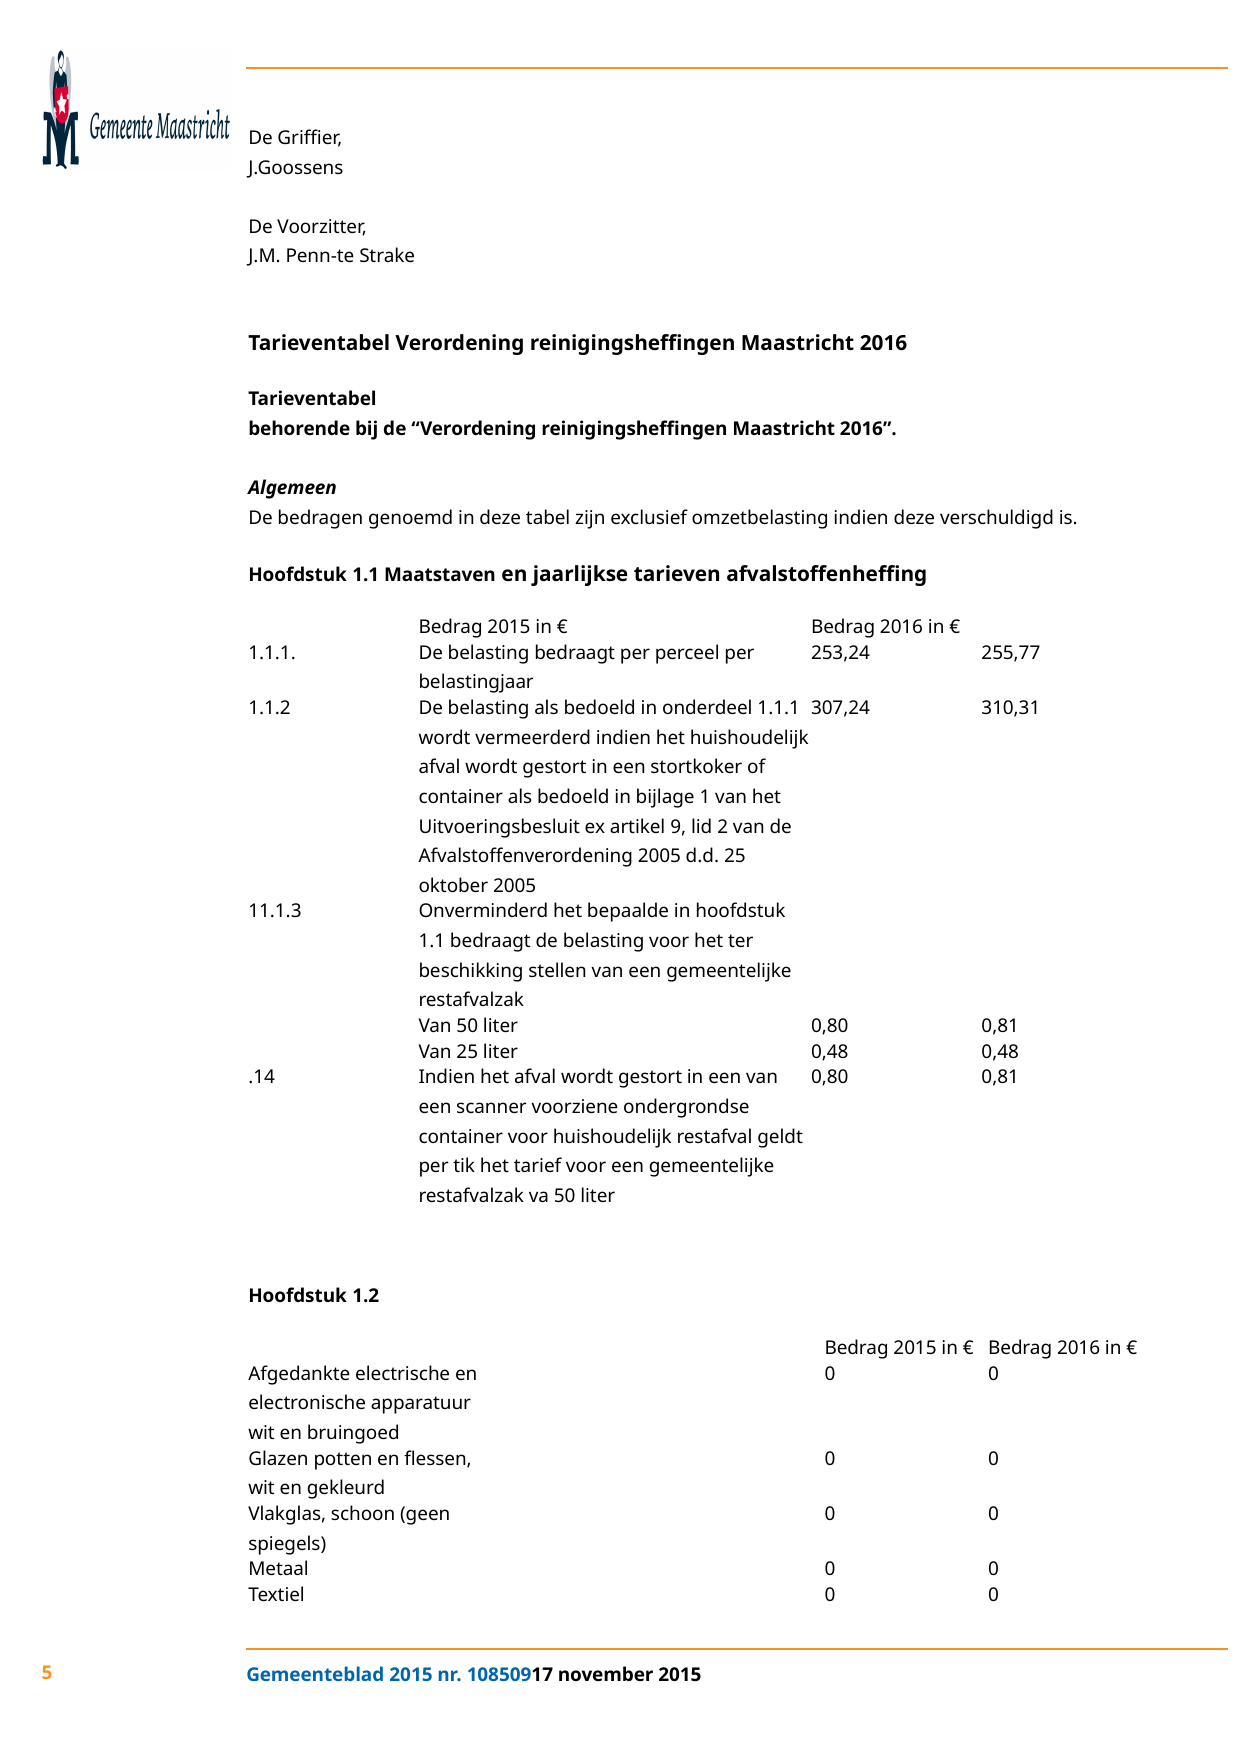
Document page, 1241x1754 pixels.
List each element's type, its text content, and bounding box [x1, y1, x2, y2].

table_header Bedrag 2015 in € [418, 614, 811, 639]
table_cell 11.1.3 [248, 898, 418, 1012]
table_cell [497, 1581, 661, 1607]
table_header Bedrag 2015 in € [824, 1334, 988, 1360]
table_header Bedrag 2016 in € [988, 1334, 1152, 1360]
table_cell Afgedankte electrische en electronische apparatuur wit en bruingoed [248, 1360, 497, 1445]
text Tarieventabel Verordening reinigingsheffingen Maastricht 2016 [248, 328, 1152, 356]
table_cell 0,48 [981, 1038, 1152, 1064]
table_header [661, 1334, 824, 1360]
table_cell 1.1.1. [248, 639, 418, 694]
table_cell [248, 1012, 418, 1038]
table_cell [497, 1360, 661, 1445]
text De bedragen genoemd in deze tabel zijn exclusief omzetbelasting indien deze verschuldigd is. [248, 504, 1152, 530]
table_cell 253,24 [811, 639, 981, 694]
table_cell [661, 1445, 824, 1500]
table_cell [981, 898, 1152, 1012]
table_cell [497, 1500, 661, 1555]
table_cell [497, 1555, 661, 1581]
table_cell [661, 1360, 824, 1445]
table_cell [661, 1555, 824, 1581]
table_cell 0 [824, 1500, 988, 1555]
text J.Goossens [248, 154, 1152, 180]
table_cell 310,31 [981, 695, 1152, 898]
table_cell Glazen potten en flessen, wit en gekleurd [248, 1445, 497, 1500]
table_cell 0 [988, 1500, 1152, 1555]
text Algemeen [248, 474, 1152, 500]
text Tarieventabel [248, 386, 1152, 411]
table_cell Van 25 liter [418, 1038, 811, 1064]
text De Voorzitter, [248, 213, 1152, 239]
table_header [497, 1334, 661, 1360]
table_cell [497, 1445, 661, 1500]
text Hoofdstuk 1.2 [248, 1280, 1152, 1308]
table_cell 0 [824, 1445, 988, 1500]
table_cell 0 [988, 1555, 1152, 1581]
text J.M. Penn-te Strake [248, 243, 1152, 268]
text Hoofdstuk 1.1 Maatstaven en jaarlijkse tarieven afvalstoffenheffing [248, 559, 1152, 588]
table_header Bedrag 2016 in € [811, 614, 981, 639]
text De Griffier, [248, 124, 1152, 150]
table_cell Vlakglas, schoon (geen spiegels) [248, 1500, 497, 1555]
table_header [248, 1334, 497, 1360]
table_cell 0,81 [981, 1012, 1152, 1038]
table_header [248, 614, 418, 639]
table_cell 0 [824, 1360, 988, 1445]
table_cell [661, 1500, 824, 1555]
table_cell 0 [824, 1581, 988, 1607]
table_cell 255,77 [981, 639, 1152, 694]
table_cell [248, 1038, 418, 1064]
table_cell 0,81 [981, 1064, 1152, 1208]
table_cell .14 [248, 1064, 418, 1208]
table_cell Van 50 liter [418, 1012, 811, 1038]
table_cell Indien het afval wordt gestort in een van een scanner voorziene ondergrondse container voor huishoudelijk restafval geldt per tik het tarief voor een gemeentelijke restafvalzak va 50 liter [418, 1064, 811, 1208]
table_cell Textiel [248, 1581, 497, 1607]
table_cell 0 [988, 1445, 1152, 1500]
table_cell [811, 898, 981, 1012]
table_cell 0,80 [811, 1012, 981, 1038]
table_cell Metaal [248, 1555, 497, 1581]
table_cell 0 [988, 1360, 1152, 1445]
table_cell De belasting als bedoeld in onderdeel 1.1.1 wordt vermeerderd indien het huishoudelijk afval wordt gestort in een stortkoker of container als bedoeld in bijlage 1 van het Uitvoeringsbesluit ex artikel 9, lid 2 van de Afvalstoffenverordening 2005 d.d. 25 oktober 2005 [418, 695, 811, 898]
table_cell De belasting bedraagt per perceel per belastingjaar [418, 639, 811, 694]
table_cell Onverminderd het bepaalde in hoofdstuk 1.1 bedraagt de belasting voor het ter beschikking stellen van een gemeentelijke restafvalzak [418, 898, 811, 1012]
table_cell 0 [988, 1581, 1152, 1607]
table_cell 0 [824, 1555, 988, 1581]
table_cell [661, 1581, 824, 1607]
table_cell 307,24 [811, 695, 981, 898]
table_cell 0,48 [811, 1038, 981, 1064]
picture [41, 47, 231, 172]
table_cell 0,80 [811, 1064, 981, 1208]
text behorende bij de “Verordening reinigingsheffingen Maastricht 2016”. [248, 415, 1152, 441]
table_cell 1.1.2 [248, 695, 418, 898]
